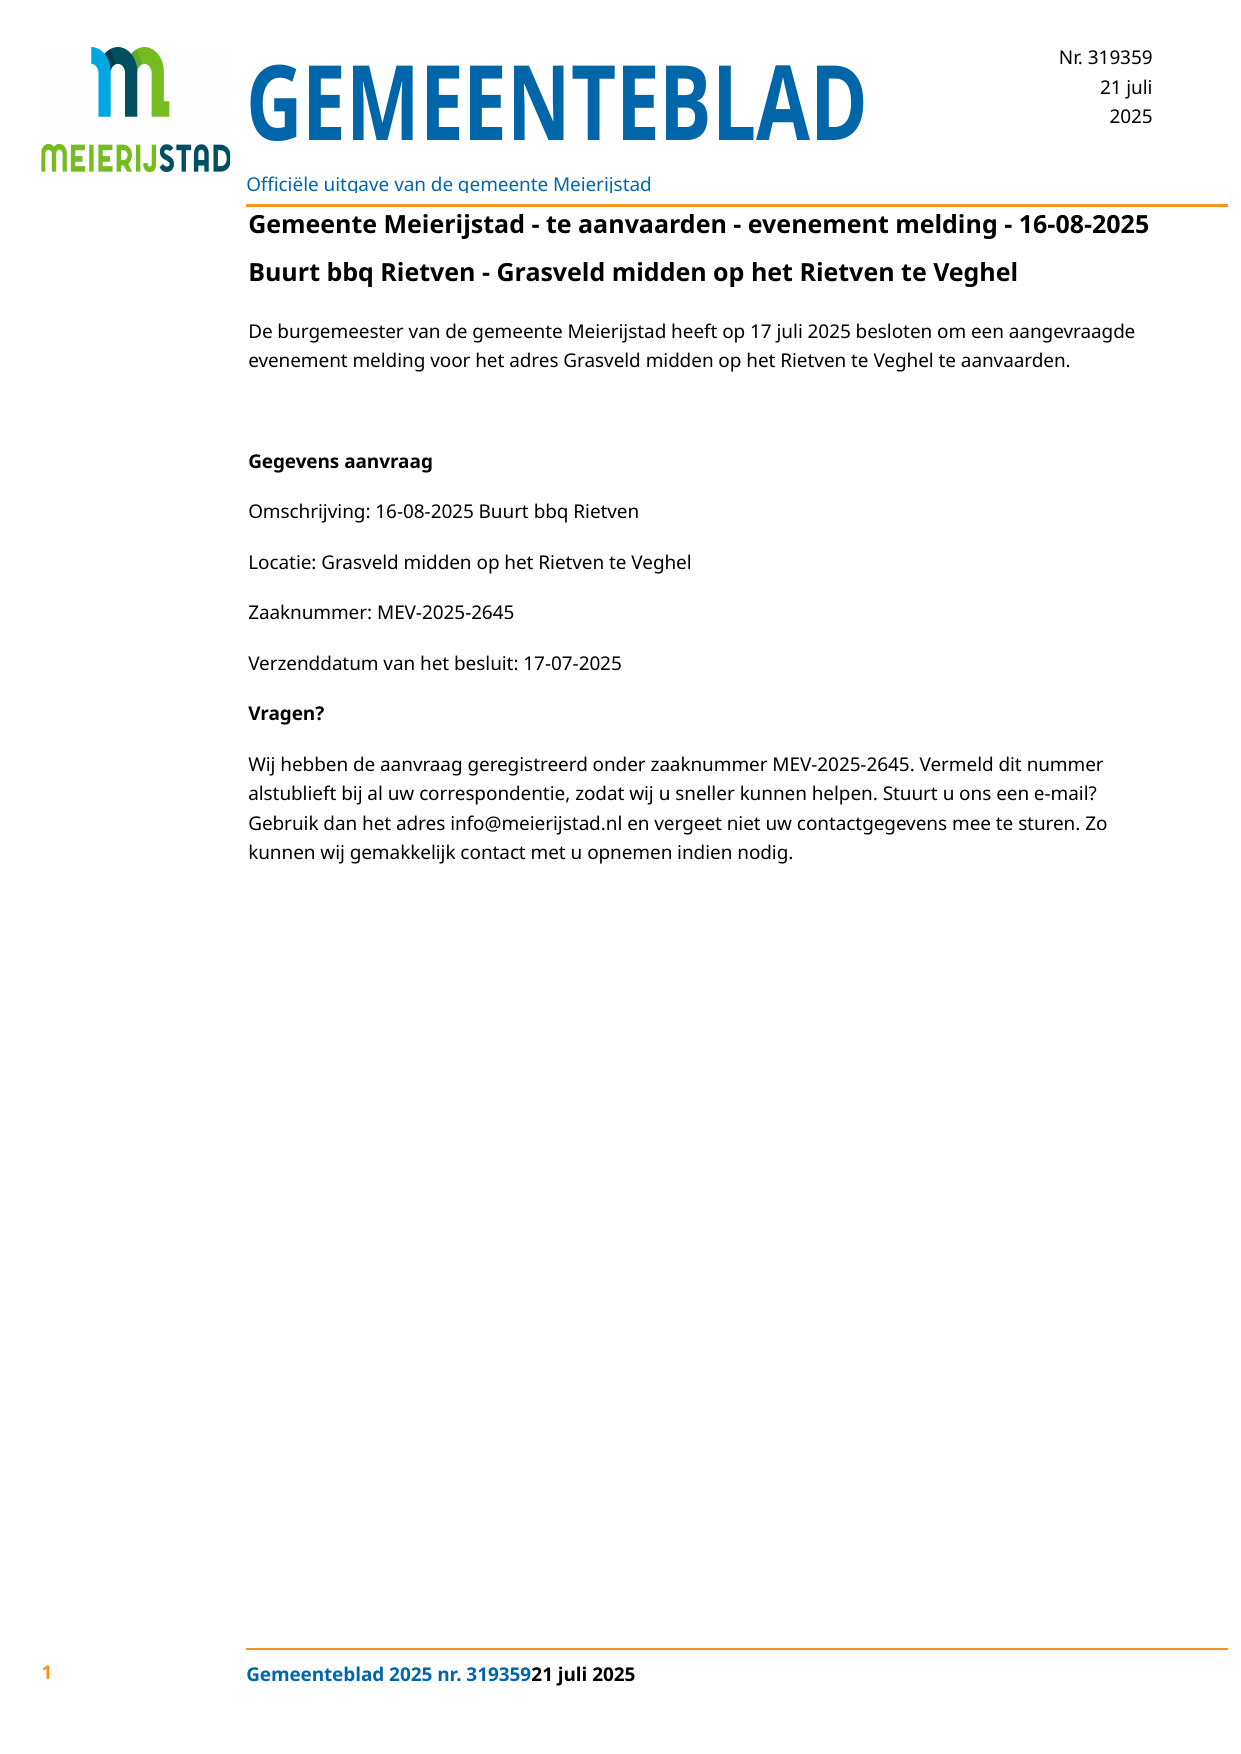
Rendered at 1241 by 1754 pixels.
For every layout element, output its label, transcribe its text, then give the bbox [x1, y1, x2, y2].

text Wij hebben de aanvraag geregistreerd onder zaaknummer MEV-2025-2645. Vermeld dit nummer alstublieft bij al uw correspondentie, zodat wij u sneller kunnen helpen. Stuurt u ons een e-mail? Gebruik dan het adres info@meierijstad.nl en vergeet niet uw contactgegevens mee te sturen. Zo kunnen wij gemakkelijk contact met u opnemen indien nodig. [248, 751, 1152, 865]
text Vragen? [248, 700, 1152, 726]
text Omschrijving: 16-08-2025 Buurt bbq Rietven [248, 499, 1152, 524]
picture [41, 47, 231, 172]
text De burgemeester van de gemeente Meierijstad heeft op 17 juli 2025 besloten om een aangevraagde evenement melding voor het adres Grasveld midden op het Rietven te Veghel te aanvaarden. [248, 318, 1152, 373]
text Gegevens aanvraag [248, 448, 1152, 474]
text Locatie: Grasveld midden op het Rietven te Veghel [248, 549, 1152, 575]
text Gemeente Meierijstad - te aanvaarden - evenement melding - 16-08-2025 Buurt bbq Rietven - Grasveld midden op het Rietven te Veghel [248, 207, 1152, 288]
text Zaaknummer: MEV-2025-2645 [248, 599, 1152, 625]
text Verzenddatum van het besluit: 17-07-2025 [248, 650, 1152, 676]
